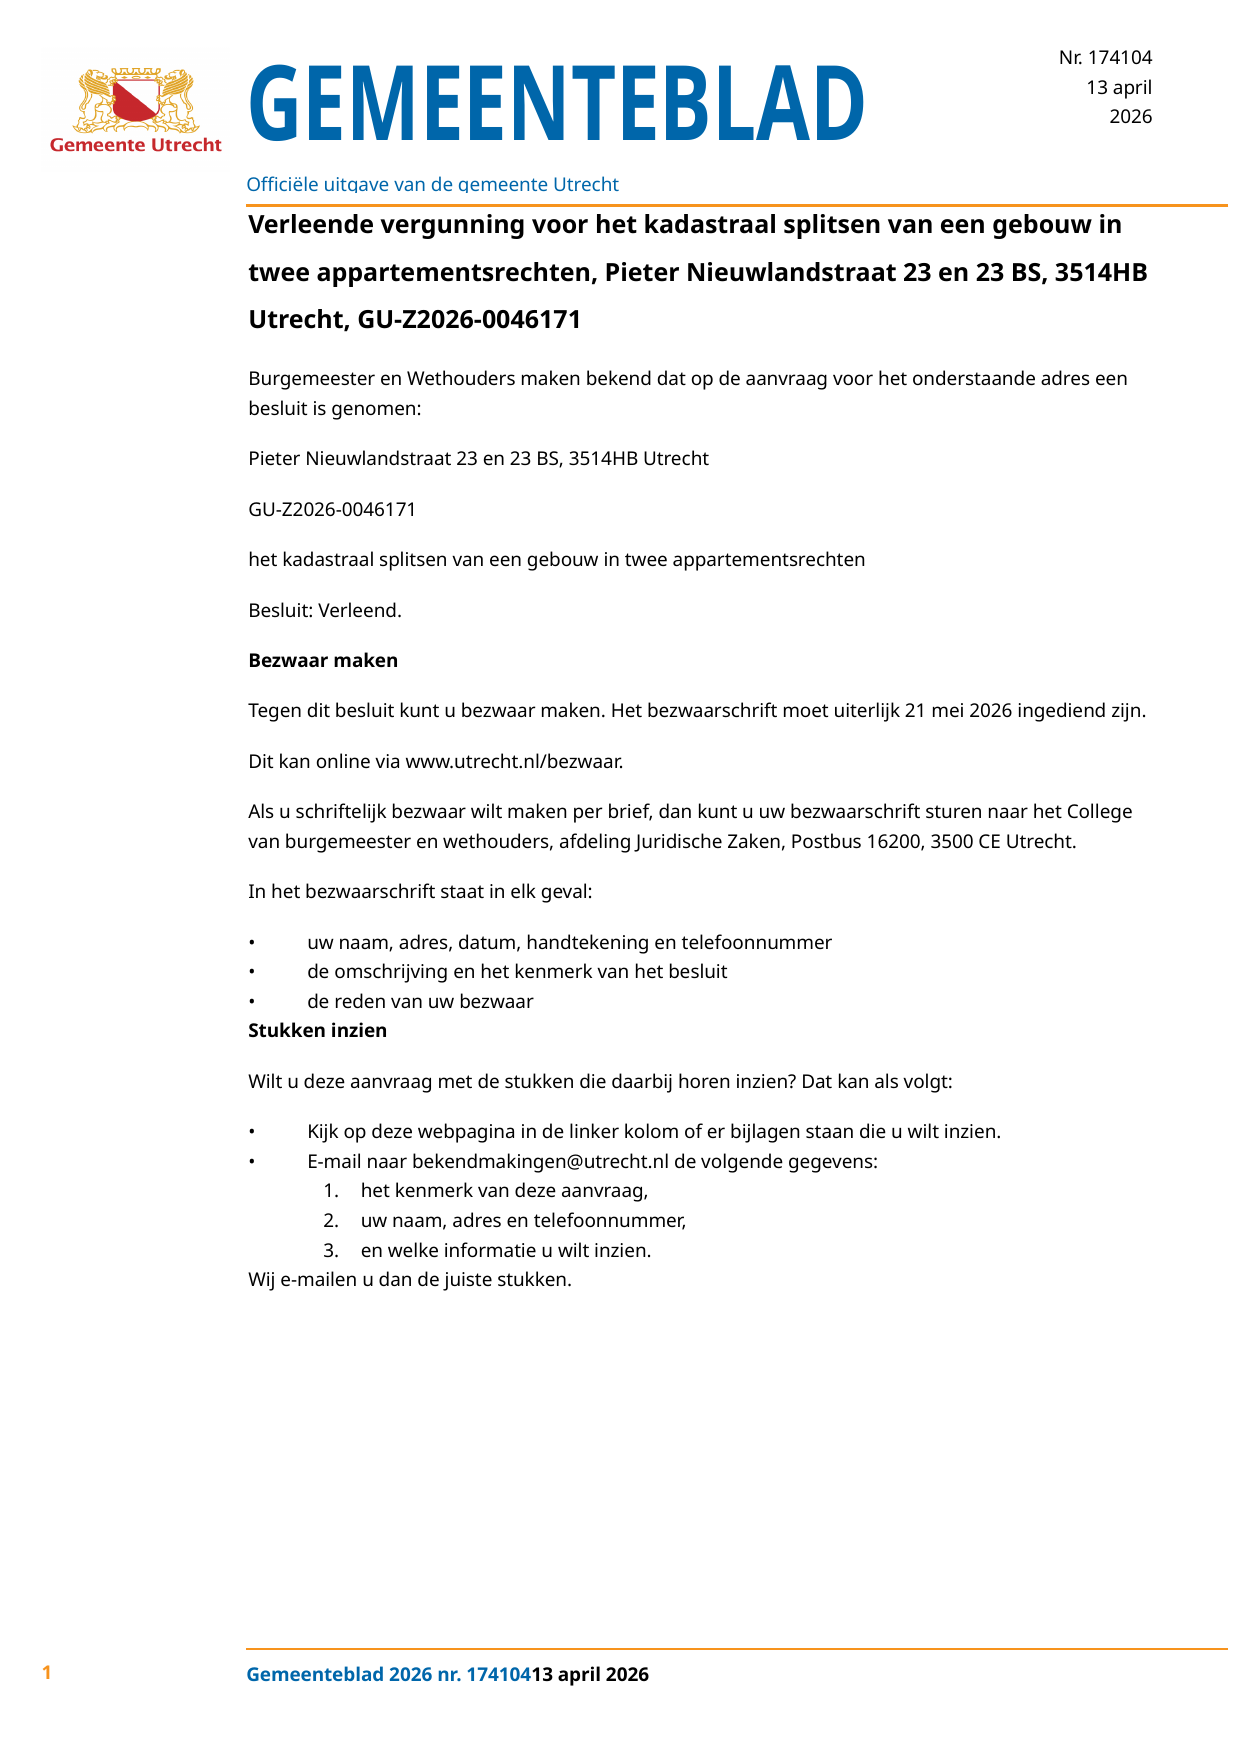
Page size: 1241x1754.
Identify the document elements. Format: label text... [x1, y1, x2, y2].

list Kijk op deze webpagina in de linker kolom of er bijlagen staan die u wilt inzien. [248, 1118, 1152, 1144]
text Burgemeester en Wethouders maken bekend dat op de aanvraag voor het onderstaande adres een besluit is genomen: [248, 366, 1152, 421]
text Verleende vergunning voor het kadastraal splitsen van een gebouw in twee appartementsrechten, Pieter Nieuwlandstraat 23 en 23 BS, 3514HB Utrecht, GU-Z2026-0046171 [248, 207, 1152, 336]
list de reden van uw bezwaar [248, 988, 1152, 1014]
text Wilt u deze aanvraag met de stukken die daarbij horen inzien? Dat kan als volgt: [248, 1068, 1152, 1094]
text Tegen dit besluit kunt u bezwaar maken. Het bezwaarschrift moet uiterlijk 21 mei 2026 ingediend zijn. [248, 698, 1152, 723]
text Als u schriftelijk bezwaar wilt maken per brief, dan kunt u uw bezwaarschrift sturen naar het College van burgemeester en wethouders, afdeling Juridische Zaken, Postbus 16200, 3500 CE Utrecht. [248, 798, 1152, 854]
list uw naam, adres, datum, handtekening en telefoonnummer [248, 929, 1152, 954]
text GU-Z2026-0046171 [248, 496, 1152, 522]
text Wij e-mailen u dan de juiste stukken. [248, 1266, 1152, 1292]
text Bezwaar maken [248, 647, 1152, 673]
text Dit kan online via www.utrecht.nl/bezwaar. [248, 748, 1152, 774]
list E-mail naar bekendmakingen@utrecht.nl de volgende gegevens: [248, 1148, 1152, 1174]
list en welke informatie u wilt inzien. [323, 1237, 1152, 1262]
picture [41, 47, 231, 172]
text Besluit: Verleend. [248, 597, 1152, 622]
text In het bezwaarschrift staat in elk geval: [248, 878, 1152, 904]
text Pieter Nieuwlandstraat 23 en 23 BS, 3514HB Utrecht [248, 446, 1152, 471]
text het kadastraal splitsen van een gebouw in twee appartementsrechten [248, 546, 1152, 572]
text Stukken inzien [248, 1018, 1152, 1043]
list de omschrijving en het kenmerk van het besluit [248, 958, 1152, 984]
list uw naam, adres en telefoonnummer, [323, 1207, 1152, 1233]
list het kenmerk van deze aanvraag, [323, 1178, 1152, 1203]
